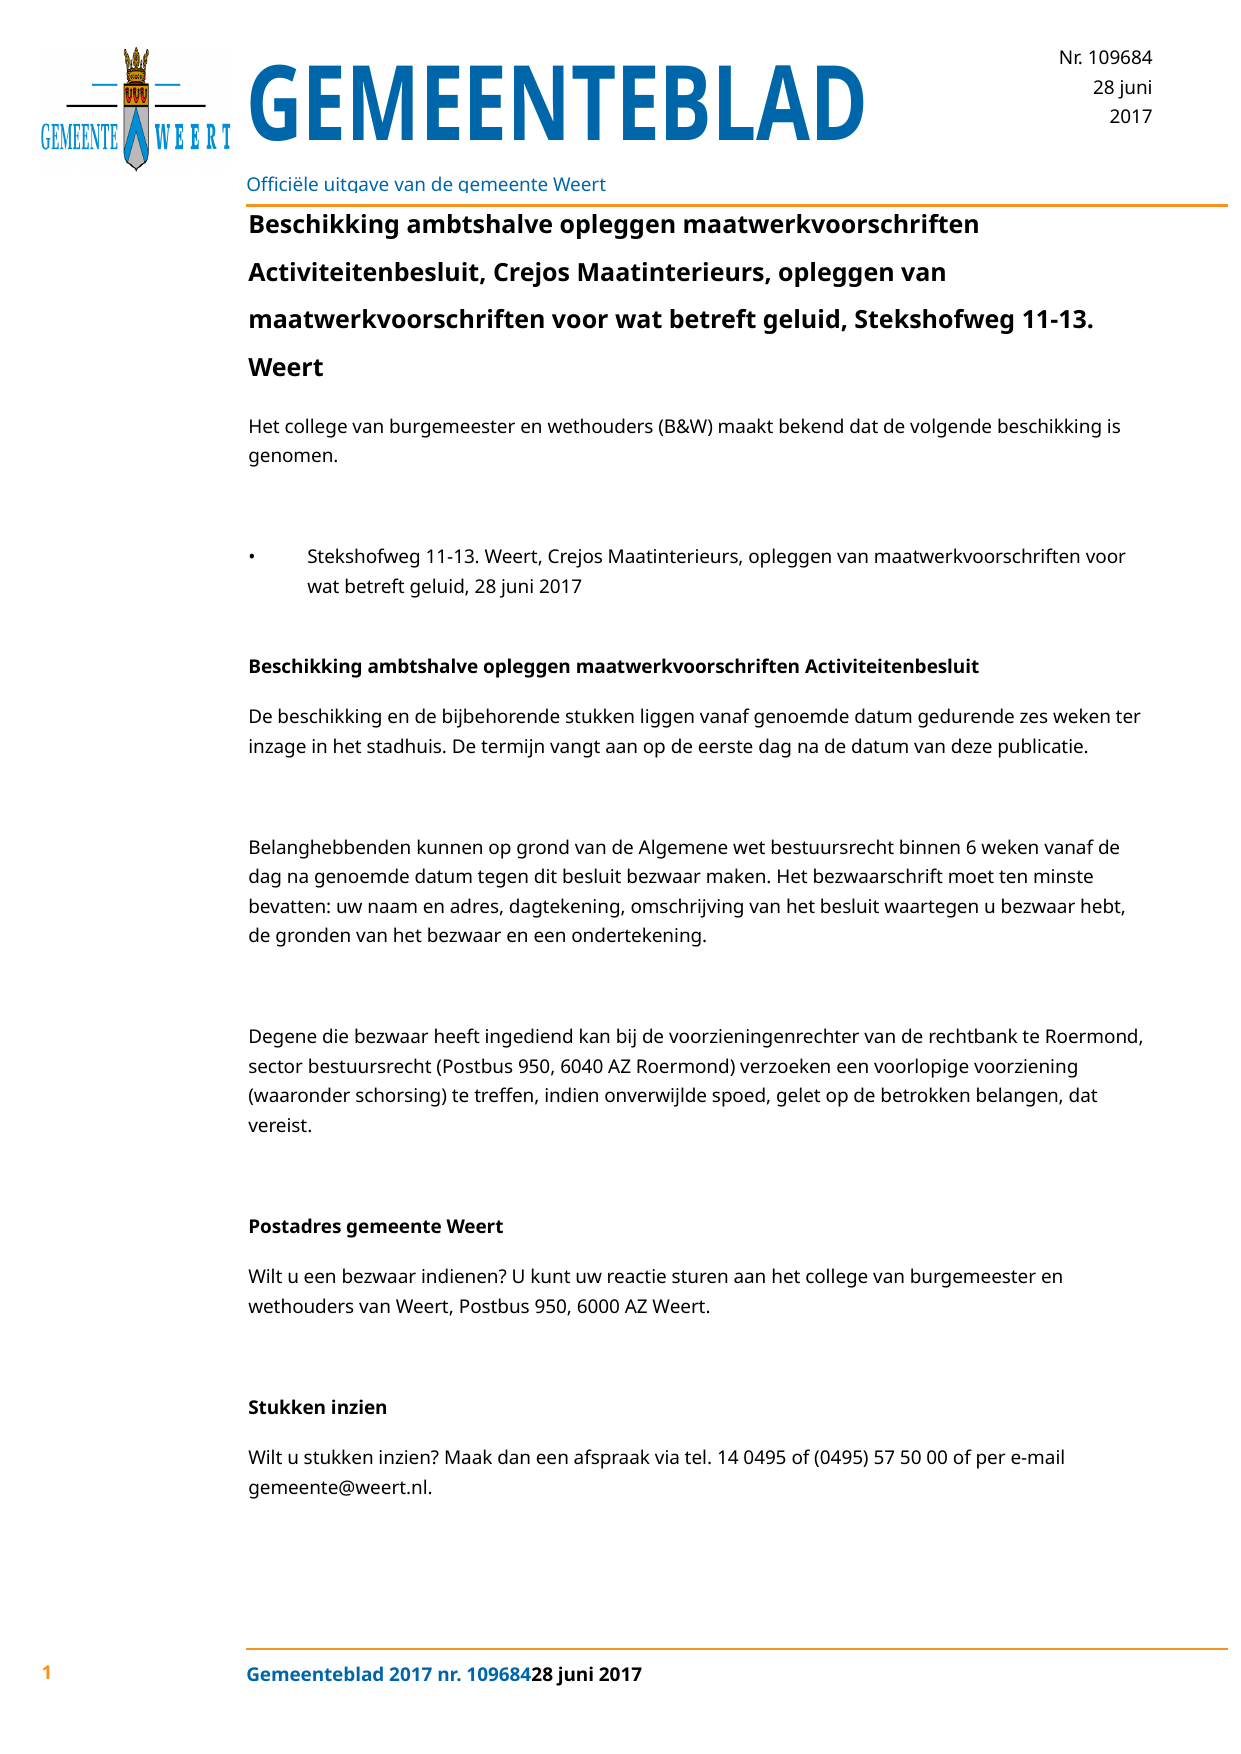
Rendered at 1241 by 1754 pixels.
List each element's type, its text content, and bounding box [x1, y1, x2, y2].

text Wilt u een bezwaar indienen? U kunt uw reactie sturen aan het college van burgemeester en wethouders van Weert, Postbus 950, 6000 AZ Weert. [248, 1263, 1152, 1319]
text Wilt u stukken inzien? Maak dan een afspraak via tel. 14 0495 of (0495) 57 50 00 of per e-mail gemeente@weert.nl. [248, 1444, 1152, 1500]
text Beschikking ambtshalve opleggen maatwerkvoorschriften Activiteitenbesluit [248, 653, 1152, 679]
text Belanghebbenden kunnen op grond van de Algemene wet bestuursrecht binnen 6 weken vanaf de dag na genoemde datum tegen dit besluit bezwaar maken. Het bezwaarschrift moet ten minste bevatten: uw naam en adres, dagtekening, omschrijving van het besluit waartegen u bezwaar hebt, de gronden van het bezwaar en een ondertekening. [248, 834, 1152, 948]
list Stekshofweg 11-13. Weert, Crejos Maatinterieurs, opleggen van maatwerkvoorschriften voor wat betreft geluid, 28 juni 2017 [248, 543, 1152, 599]
text Beschikking ambtshalve opleggen maatwerkvoorschriften Activiteitenbesluit, Crejos Maatinterieurs, opleggen van maatwerkvoorschriften voor wat betreft geluid, Stekshofweg 11-13. Weert [248, 207, 1152, 384]
text De beschikking en de bijbehorende stukken liggen vanaf genoemde datum gedurende zes weken ter inzage in het stadhuis. De termijn vangt aan op de eerste dag na de datum van deze publicatie. [248, 703, 1152, 759]
text Degene die bezwaar heeft ingediend kan bij de voorzieningenrechter van de rechtbank te Roermond, sector bestuursrecht (Postbus 950, 6040 AZ Roermond) verzoeken een voorlopige voorziening (waaronder schorsing) te treffen, indien onverwijlde spoed, gelet op de betrokken belangen, dat vereist. [248, 1023, 1152, 1138]
text Postadres gemeente Weert [248, 1213, 1152, 1239]
text Het college van burgemeester en wethouders (B&W) maakt bekend dat de volgende beschikking is genomen. [248, 413, 1152, 468]
text Stukken inzien [248, 1394, 1152, 1420]
picture [41, 47, 231, 172]
